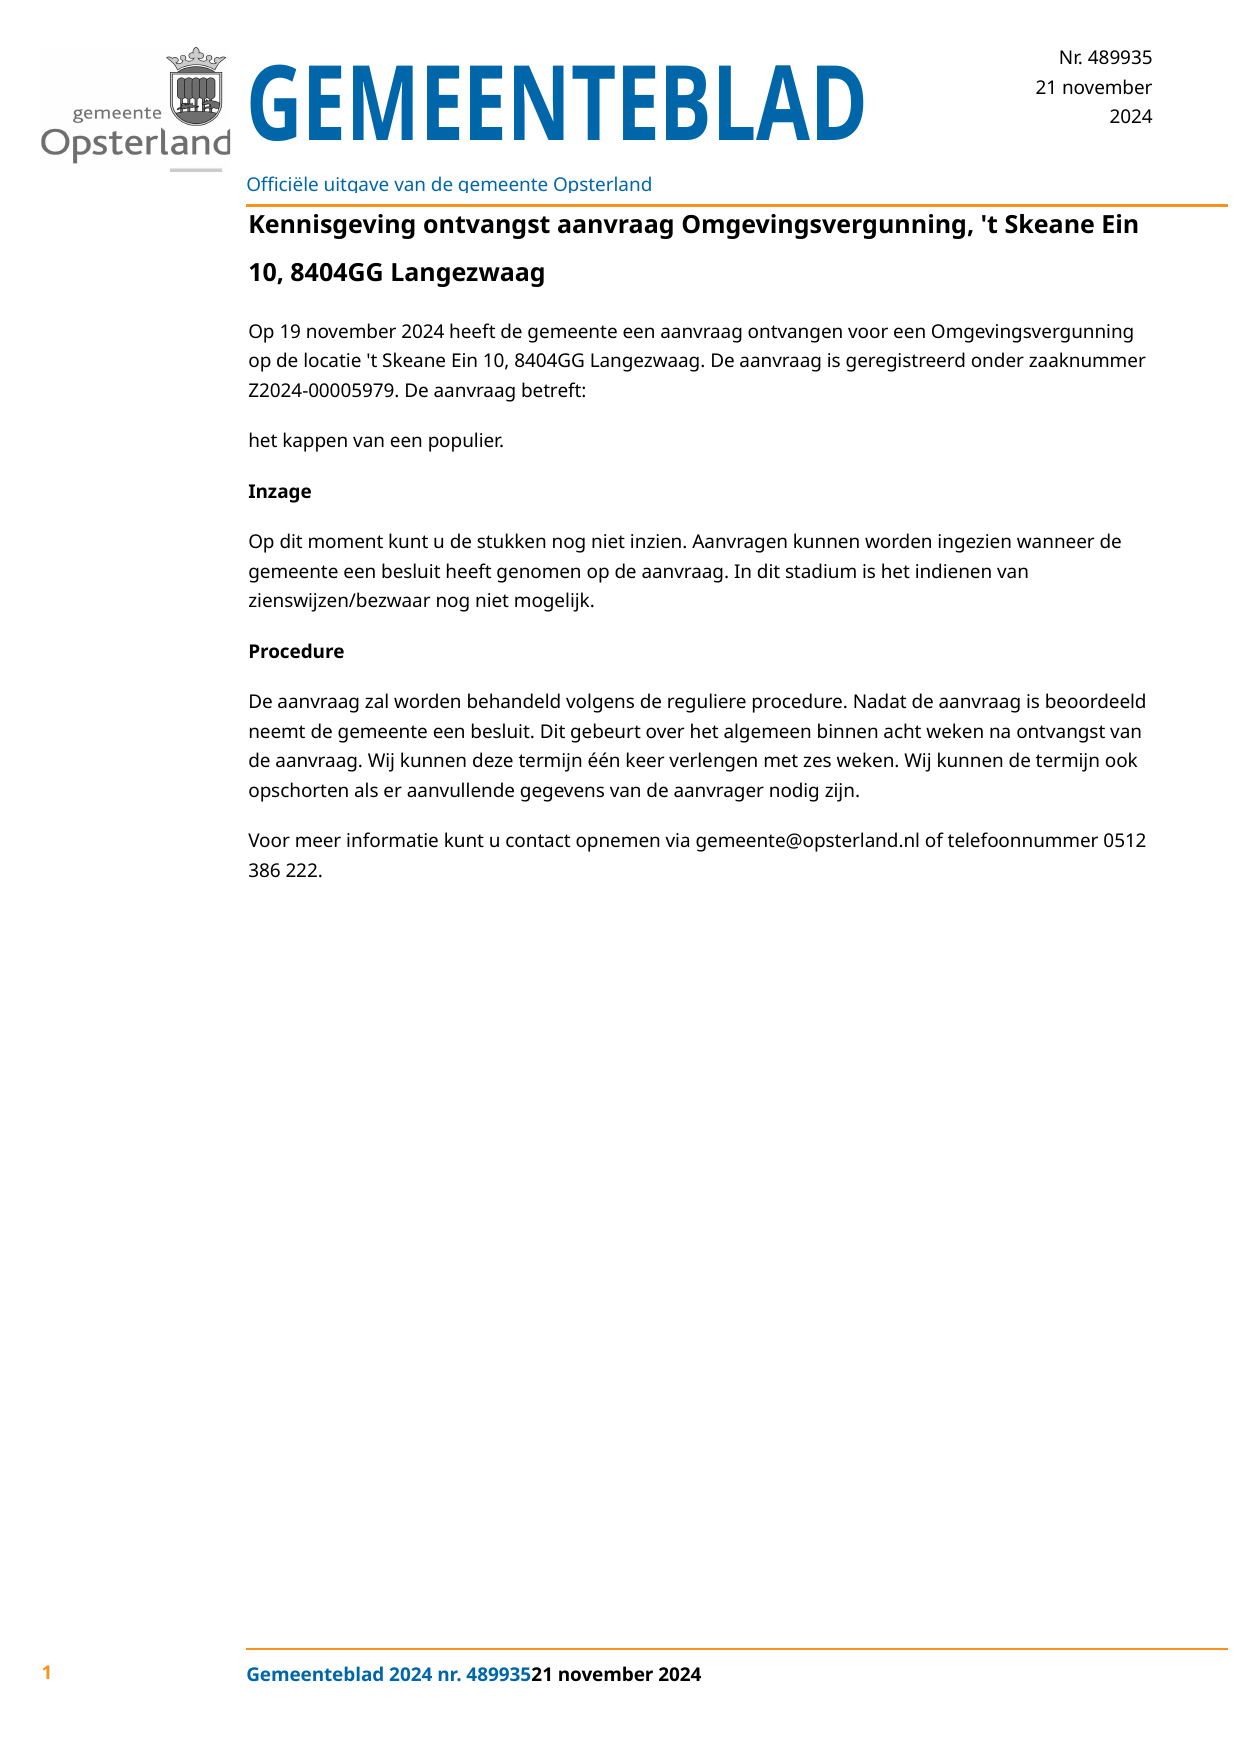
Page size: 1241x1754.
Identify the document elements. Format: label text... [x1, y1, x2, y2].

text Procedure [248, 638, 1152, 664]
text Op 19 november 2024 heeft de gemeente een aanvraag ontvangen voor een Omgevingsvergunning op de locatie 't Skeane Ein 10, 8404GG Langezwaag. De aanvraag is geregistreerd onder zaaknummer Z2024-00005979. De aanvraag betreft: [248, 318, 1152, 403]
text Kennisgeving ontvangst aanvraag Omgevingsvergunning, 't Skeane Ein 10, 8404GG Langezwaag [248, 207, 1152, 288]
picture [41, 47, 231, 172]
text Inzage [248, 478, 1152, 504]
text Voor meer informatie kunt u contact opnemen via gemeente@opsterland.nl of telefoonnummer 0512 386 222. [248, 827, 1152, 883]
text Op dit moment kunt u de stukken nog niet inzien. Aanvragen kunnen worden ingezien wanneer de gemeente een besluit heeft genomen op de aanvraag. In dit stadium is het indienen van zienswijzen/bezwaar nog niet mogelijk. [248, 528, 1152, 613]
text het kappen van een populier. [248, 427, 1152, 453]
text De aanvraag zal worden behandeld volgens de reguliere procedure. Nadat de aanvraag is beoordeeld neemt de gemeente een besluit. Dit gebeurt over het algemeen binnen acht weken na ontvangst van de aanvraag. Wij kunnen deze termijn één keer verlengen met zes weken. Wij kunnen de termijn ook opschorten als er aanvullende gegevens van de aanvrager nodig zijn. [248, 688, 1152, 803]
